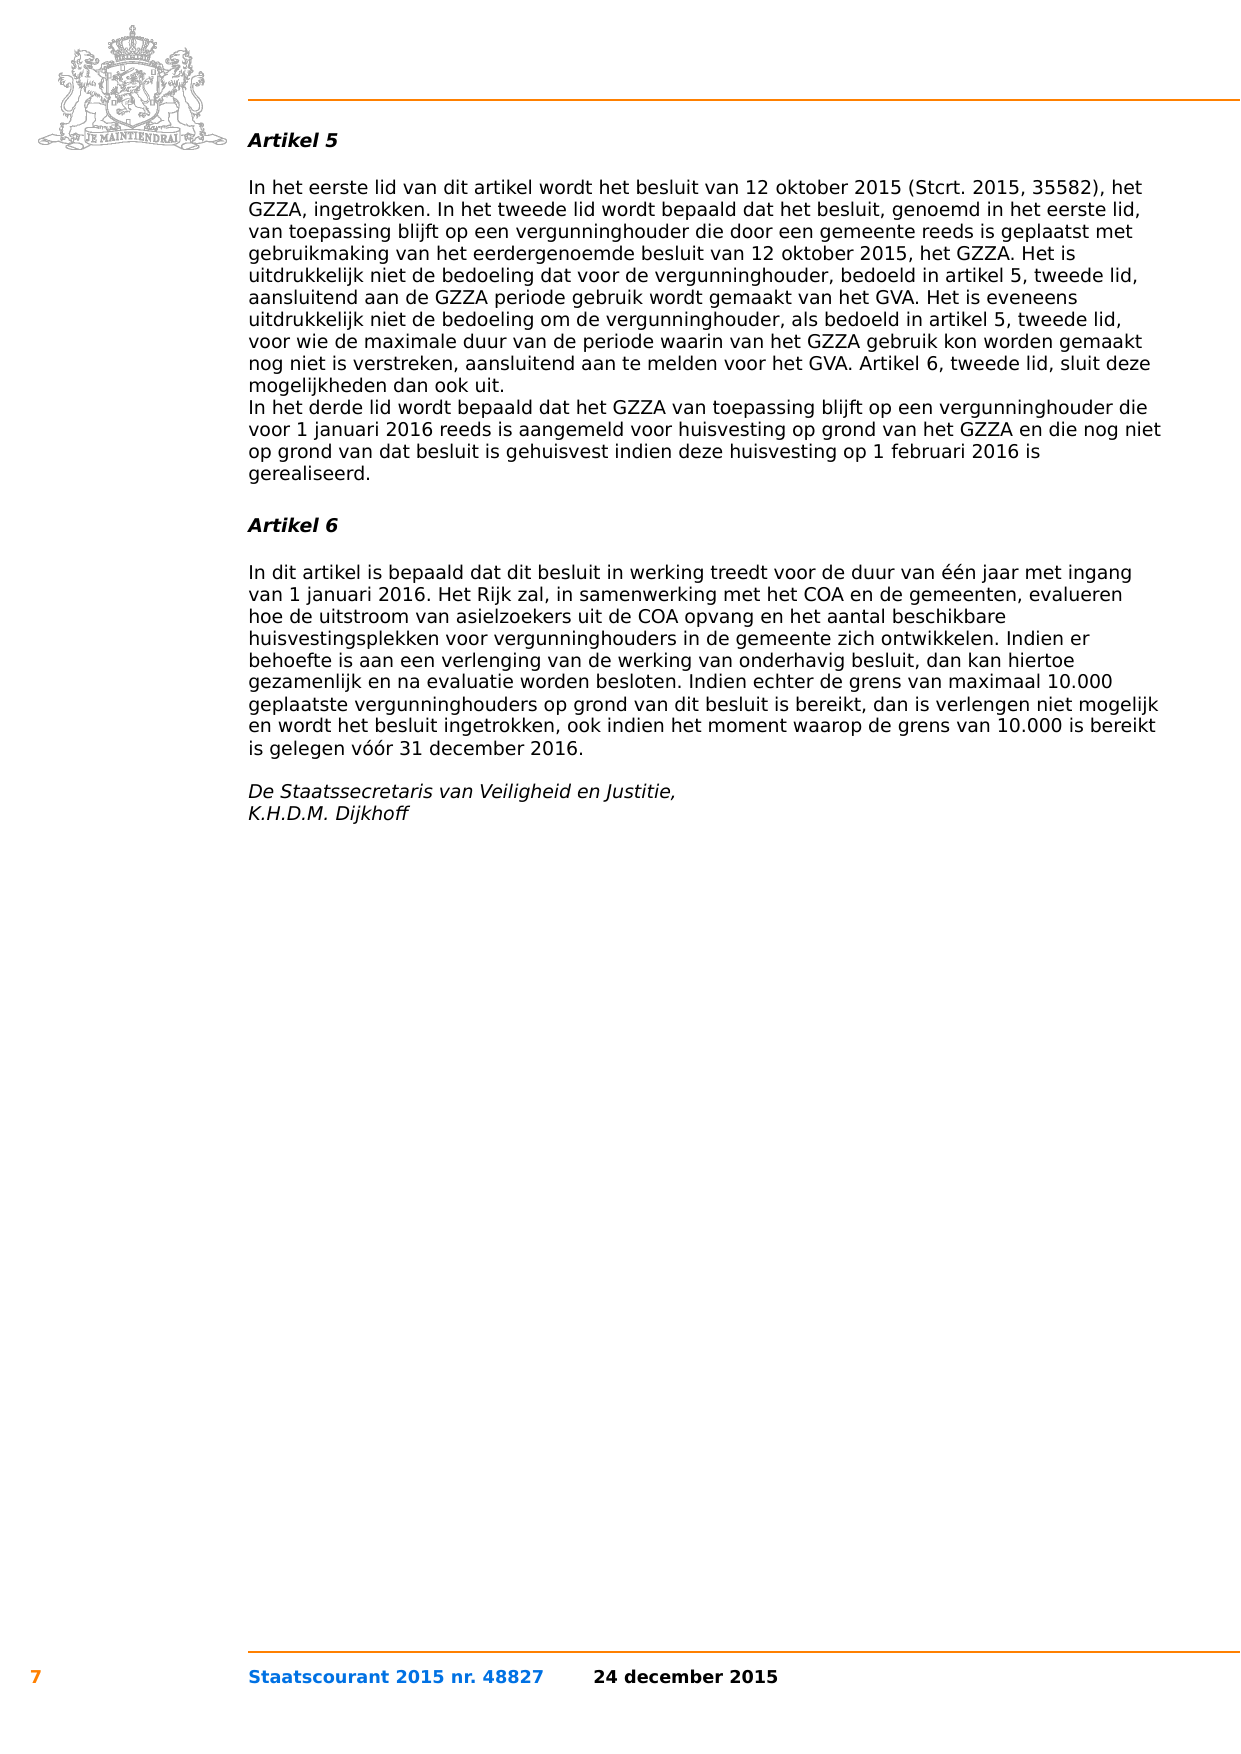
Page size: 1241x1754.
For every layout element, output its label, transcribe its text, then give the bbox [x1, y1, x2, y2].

text In dit artikel is bepaald dat dit besluit in werking treedt voor de duur van één jaar met ingang van 1 januari 2016. Het Rijk zal, in samenwerking met het COA en de gemeenten, evalueren hoe de uitstroom van asielzoekers uit de COA opvang en het aantal beschikbare huisvestingsplekken voor vergunninghouders in de gemeente zich ontwikkelen. Indien er behoefte is aan een verlenging van de werking van onderhavig besluit, dan kan hiertoe gezamenlijk en na evaluatie worden besloten. Indien echter de grens van maximaal 10.000 geplaatste vergunninghouders op grond van dit besluit is bereikt, dan is verlengen niet mogelijk en wordt het besluit ingetrokken, ook indien het moment waarop de grens van 10.000 is bereikt is gelegen vóór 31 december 2016. [248, 562, 1163, 759]
subtitle Artikel 6 [248, 514, 1163, 537]
text In het derde lid wordt bepaald dat het GZZA van toepassing blijft op een vergunninghouder die voor 1 januari 2016 reeds is aangemeld voor huisvesting op grond van het GZZA en die nog niet op grond van dat besluit is gehuisvest indien deze huisvesting op 1 februari 2016 is gerealiseerd. [248, 397, 1163, 484]
picture [38, 25, 227, 150]
text De Staatssecretaris van Veiligheid en Justitie, K.H.D.M. Dijkhoff [248, 781, 1163, 825]
text In het eerste lid van dit artikel wordt het besluit van 12 oktober 2015 (Stcrt. 2015, 35582), het GZZA, ingetrokken. In het tweede lid wordt bepaald dat het besluit, genoemd in het eerste lid, van toepassing blijft op een vergunninghouder die door een gemeente reeds is geplaatst met gebruikmaking van het eerdergenoemde besluit van 12 oktober 2015, het GZZA. Het is uitdrukkelijk niet de bedoeling dat voor de vergunninghouder, bedoeld in artikel 5, tweede lid, aansluitend aan de GZZA periode gebruik wordt gemaakt van het GVA. Het is eveneens uitdrukkelijk niet de bedoeling om de vergunninghouder, als bedoeld in artikel 5, tweede lid, voor wie de maximale duur van de periode waarin van het GZZA gebruik kon worden gemaakt nog niet is verstreken, aansluitend aan te melden voor het GVA. Artikel 6, tweede lid, sluit deze mogelijkheden dan ook uit. [248, 177, 1163, 397]
subtitle Artikel 5 [248, 130, 1163, 152]
